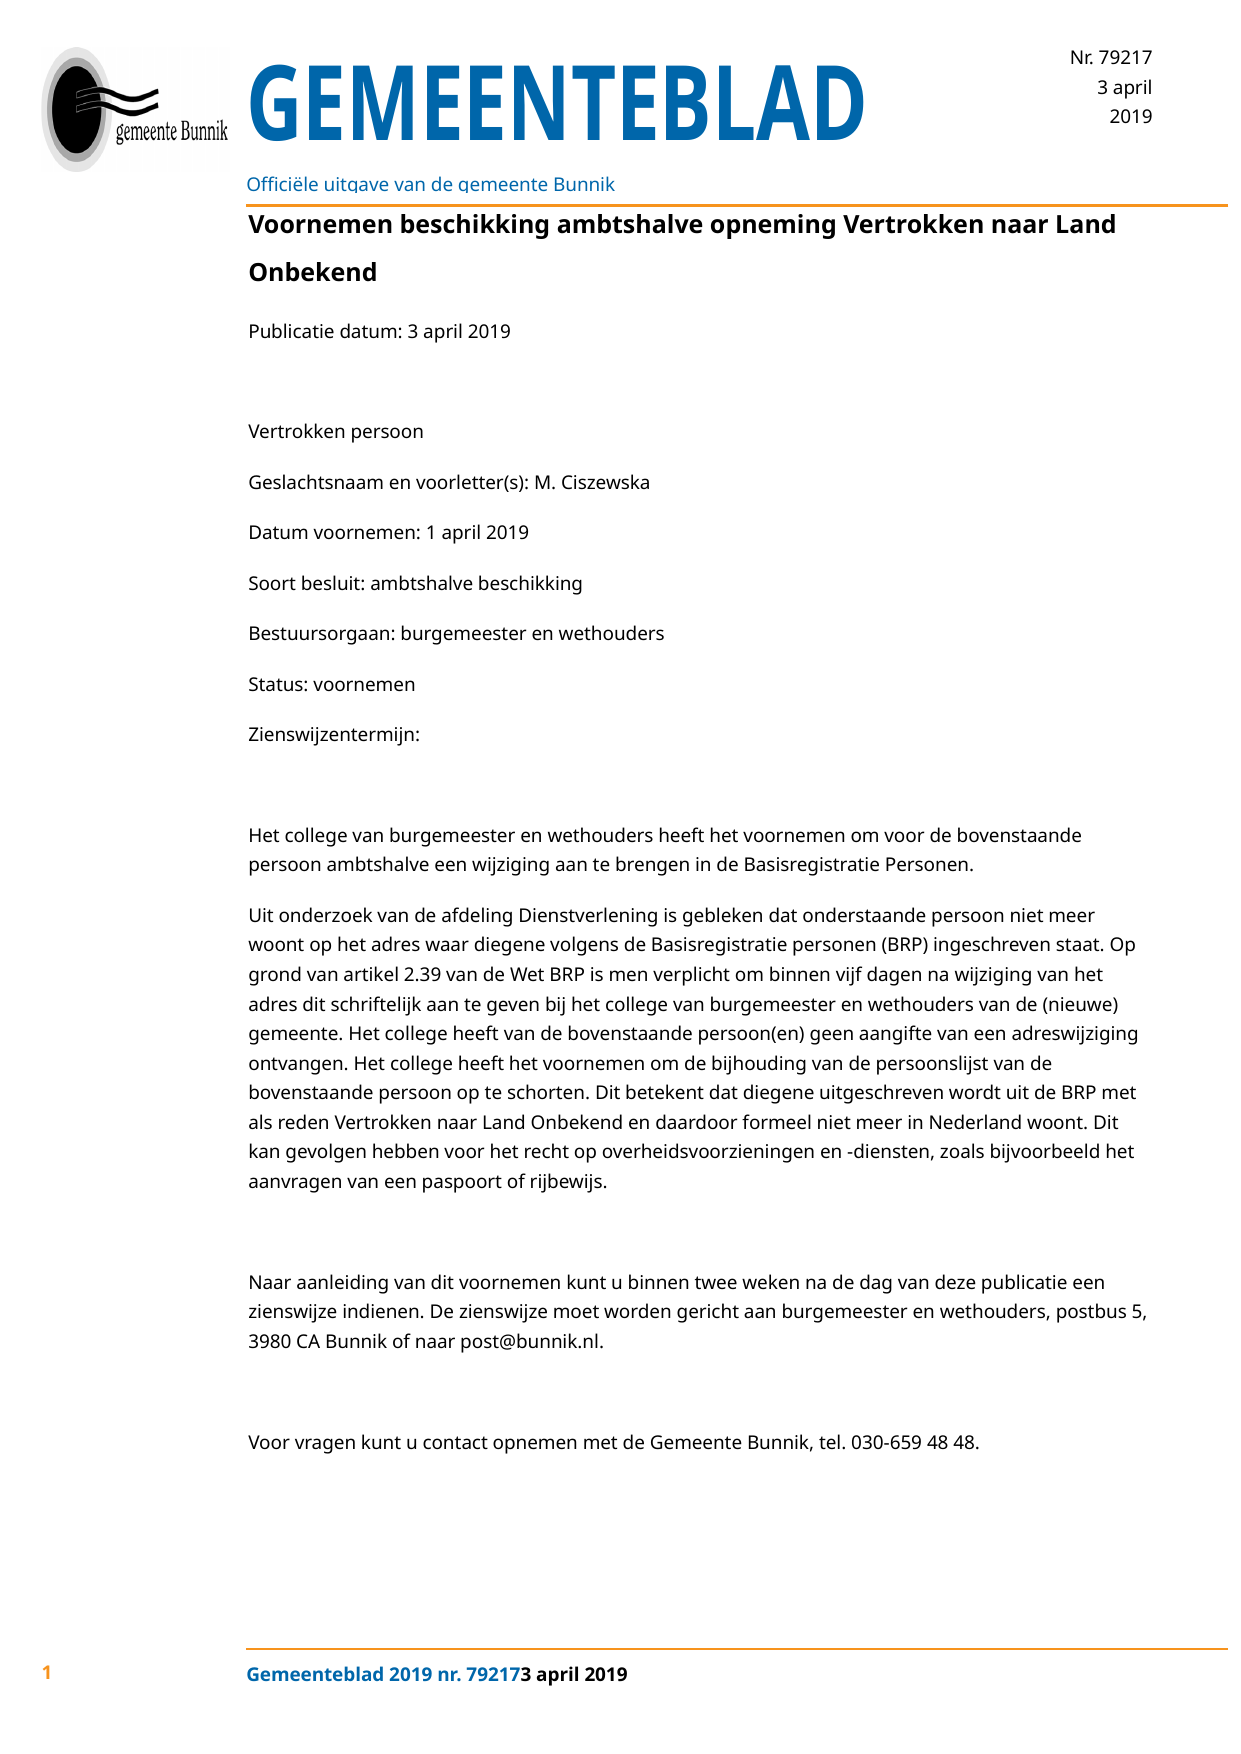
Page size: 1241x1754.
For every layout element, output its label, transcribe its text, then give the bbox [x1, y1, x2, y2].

text Publicatie datum: 3 april 2019 [248, 318, 1152, 344]
text Soort besluit: ambtshalve beschikking [248, 570, 1152, 596]
text Voor vragen kunt u contact opnemen met de Gemeente Bunnik, tel. 030-659 48 48. [248, 1429, 1152, 1455]
text Voornemen beschikking ambtshalve opneming Vertrokken naar Land Onbekend [248, 207, 1152, 288]
text Uit onderzoek van de afdeling Dienstverlening is gebleken dat onderstaande persoon niet meer woont op het adres waar diegene volgens de Basisregistratie personen (BRP) ingeschreven staat. Op grond van artikel 2.39 van de Wet BRP is men verplicht om binnen vijf dagen na wijziging van het adres dit schriftelijk aan te geven bij het college van burgemeester en wethouders van de (nieuwe) gemeente. Het college heeft van de bovenstaande persoon(en) geen aangifte van een adreswijziging ontvangen. Het college heeft het voornemen om de bijhouding van de persoonslijst van de bovenstaande persoon op te schorten. Dit betekent dat diegene uitgeschreven wordt uit de BRP met als reden Vertrokken naar Land Onbekend en daardoor formeel niet meer in Nederland woont. Dit kan gevolgen hebben voor het recht op overheidsvoorzieningen en -diensten, zoals bijvoorbeeld het aanvragen van een paspoort of rijbewijs. [248, 902, 1152, 1194]
text Bestuursorgaan: burgemeester en wethouders [248, 620, 1152, 646]
text Zienswijzentermijn: [248, 721, 1152, 747]
picture [41, 47, 231, 172]
text Status: voornemen [248, 671, 1152, 697]
text Het college van burgemeester en wethouders heeft het voornemen om voor de bovenstaande persoon ambtshalve een wijziging aan te brengen in de Basisregistratie Personen. [248, 822, 1152, 877]
text Geslachtsnaam en voorletter(s): M. Ciszewska [248, 469, 1152, 495]
text Naar aanleiding van dit voornemen kunt u binnen twee weken na de dag van deze publicatie een zienswijze indienen. De zienswijze moet worden gericht aan burgemeester en wethouders, postbus 5, 3980 CA Bunnik of naar post@bunnik.nl. [248, 1269, 1152, 1354]
text Vertrokken persoon [248, 419, 1152, 444]
text Datum voornemen: 1 april 2019 [248, 519, 1152, 545]
